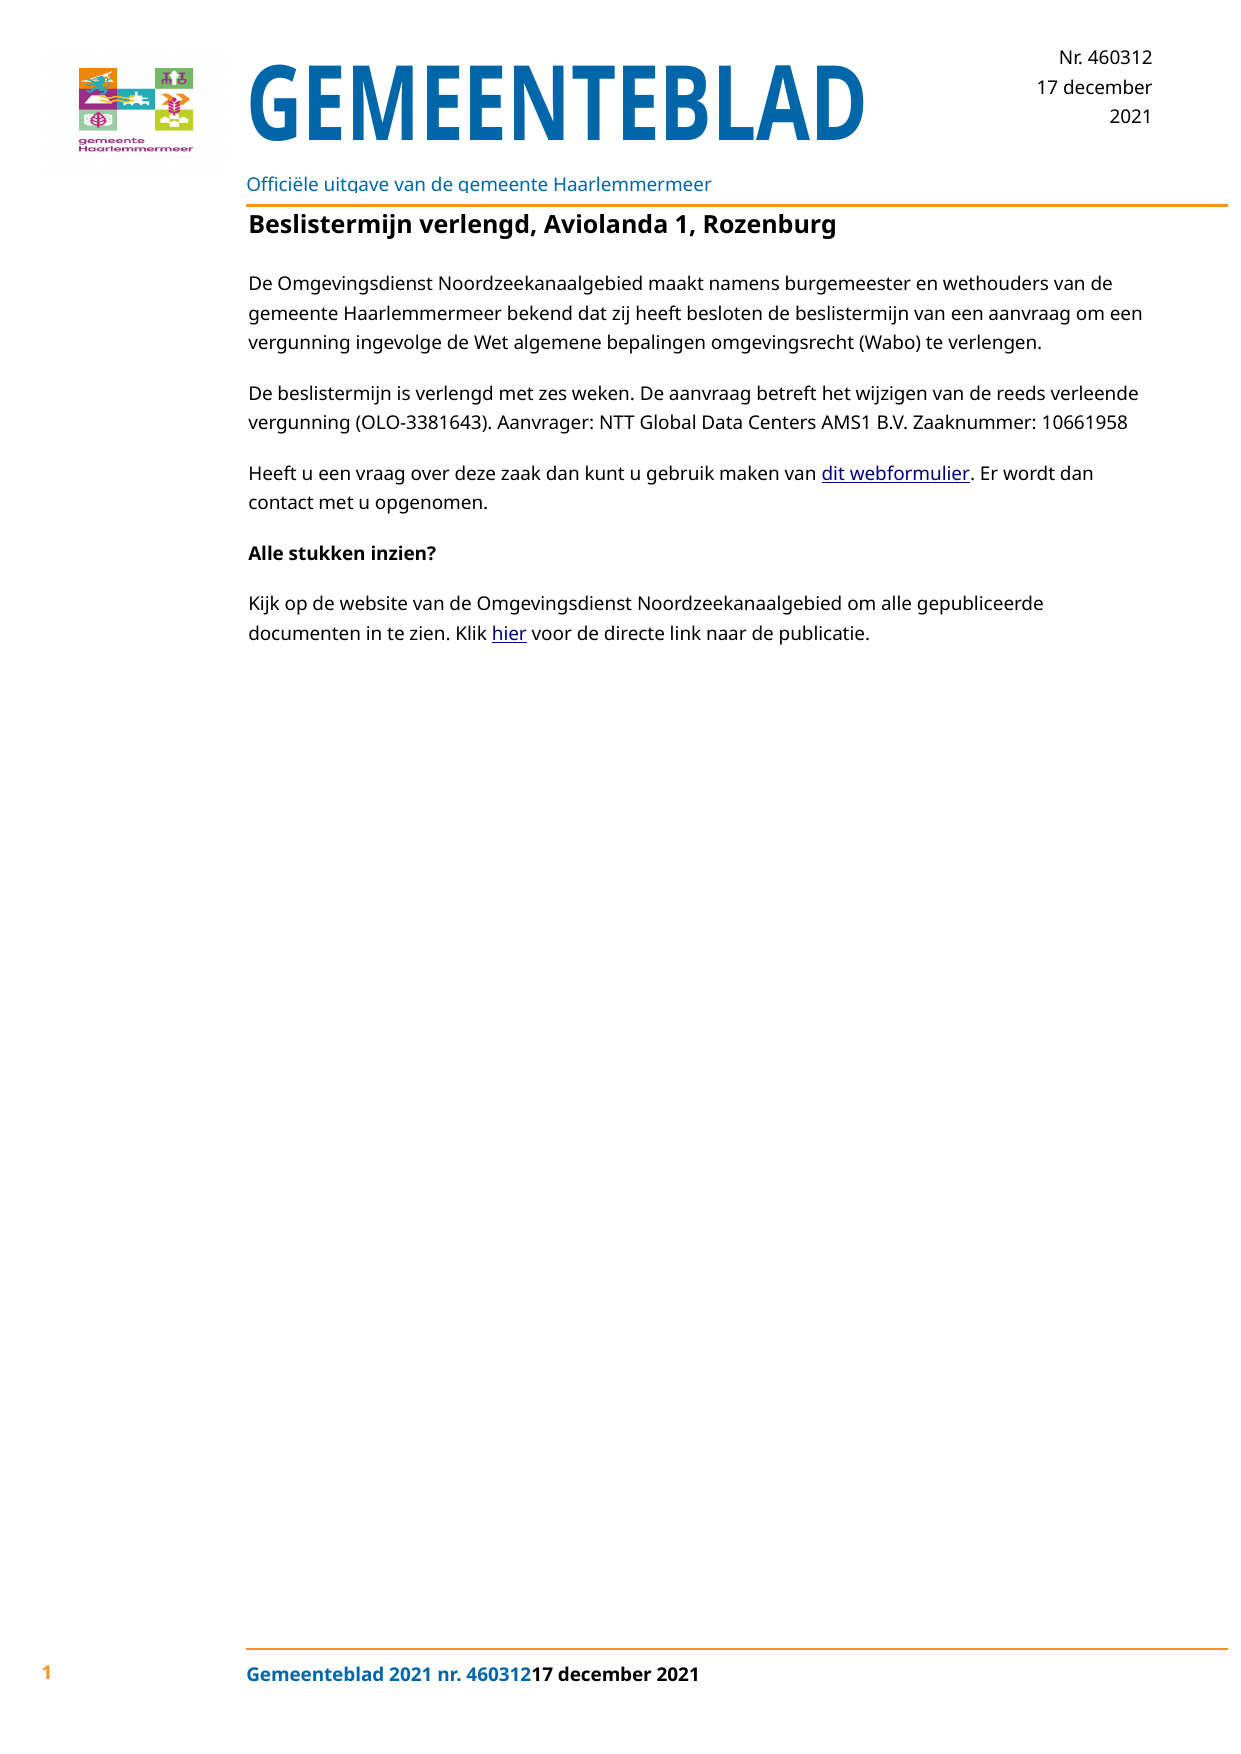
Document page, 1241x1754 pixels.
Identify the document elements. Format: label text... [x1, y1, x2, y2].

text Kijk op de website van de Omgevingsdienst Noordzeekanaalgebied om alle gepubliceerde documenten in te zien. Klik hier voor de directe link naar de publicatie. [248, 590, 1152, 646]
text De Omgevingsdienst Noordzeekanaalgebied maakt namens burgemeester en wethouders van de gemeente Haarlemmermeer bekend dat zij heeft besloten de beslistermijn van een aanvraag om een vergunning ingevolge de Wet algemene bepalingen omgevingsrecht (Wabo) te verlengen. [248, 270, 1152, 355]
text Alle stukken inzien? [248, 540, 1152, 566]
picture [41, 47, 231, 172]
text De beslistermijn is verlengd met zes weken. De aanvraag betreft het wijzigen van de reeds verleende vergunning (OLO-3381643). Aanvrager: NTT Global Data Centers AMS1 B.V. Zaaknummer: 10661958 [248, 380, 1152, 435]
text Beslistermijn verlengd, Aviolanda 1, Rozenburg [248, 207, 1152, 241]
text Heeft u een vraag over deze zaak dan kunt u gebruik maken van dit webformulier. Er wordt dan contact met u opgenomen. [248, 460, 1152, 515]
